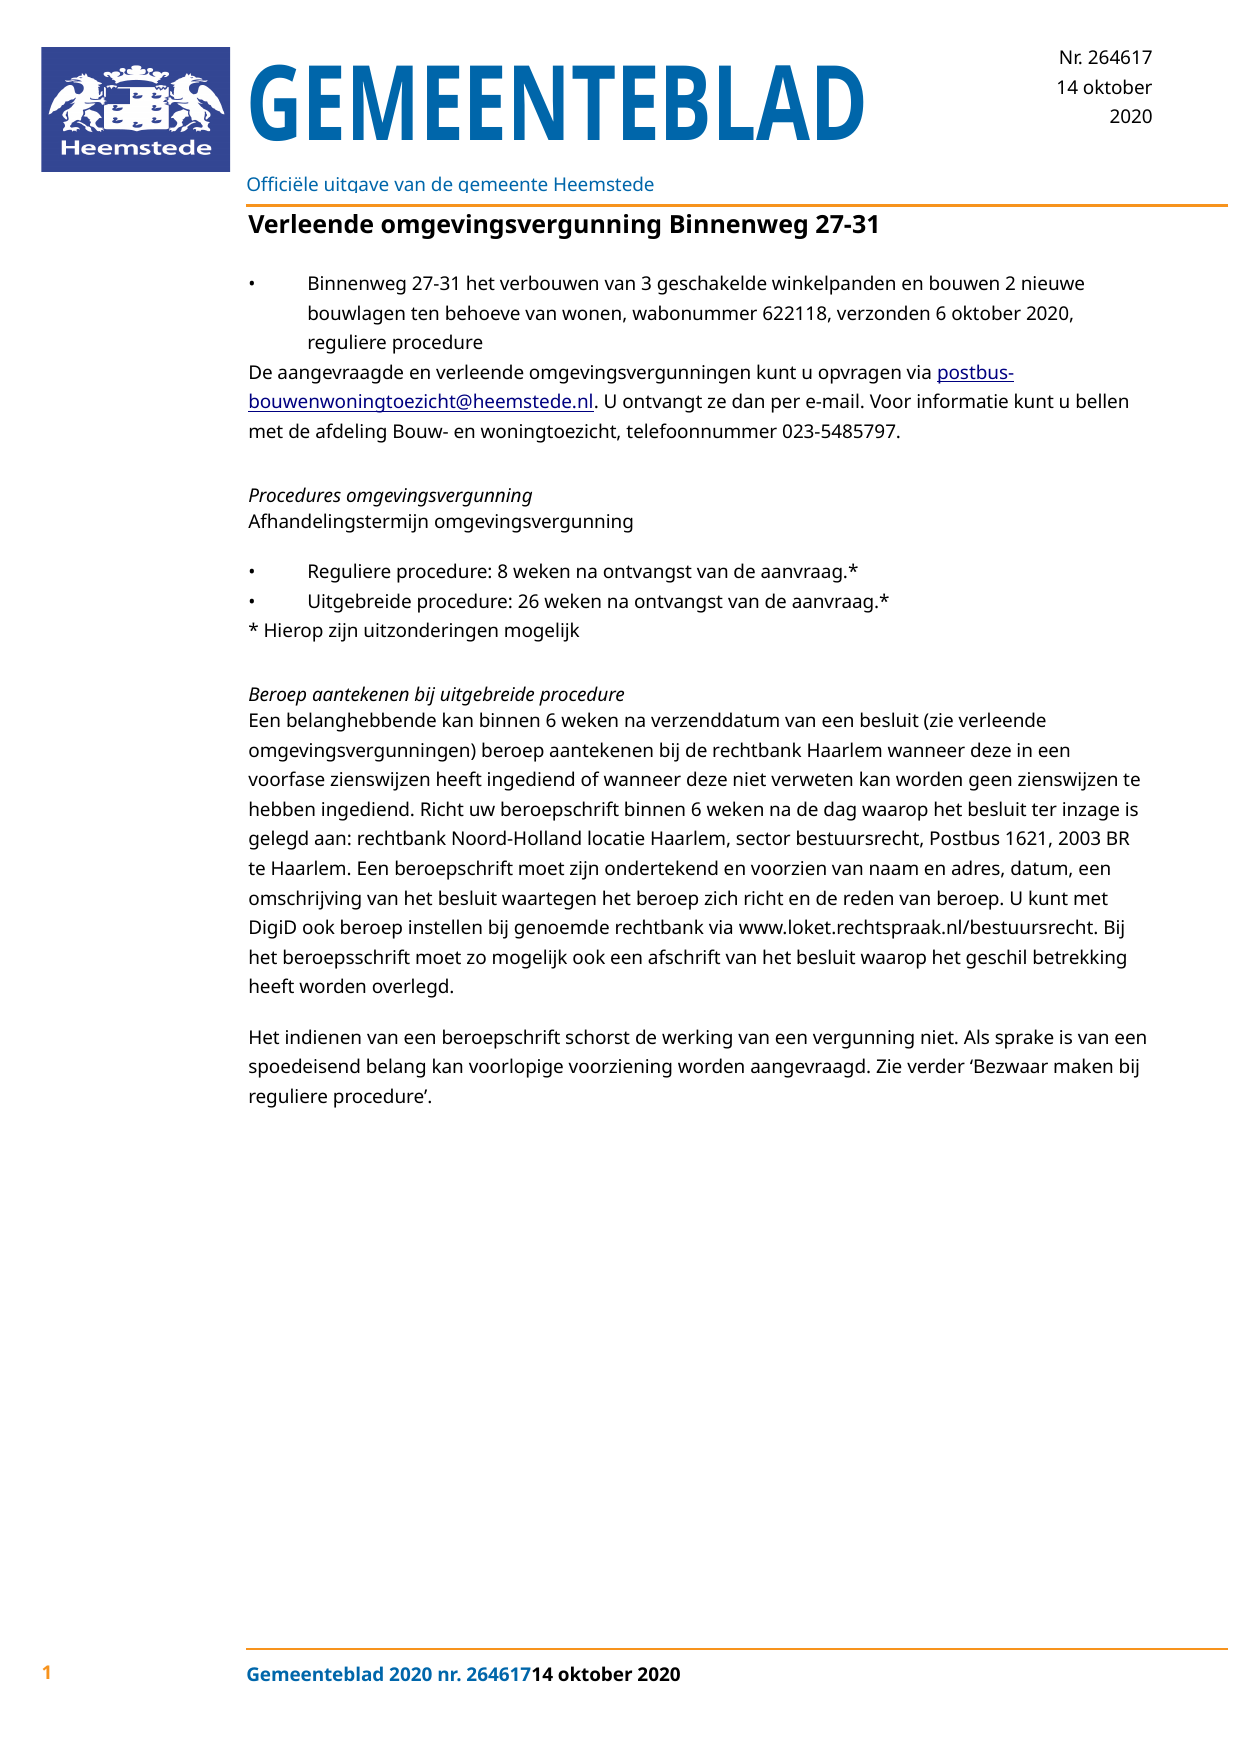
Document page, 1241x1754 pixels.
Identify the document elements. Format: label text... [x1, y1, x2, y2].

text Het indienen van een beroepschrift schorst de werking van een vergunning niet. Als sprake is van een spoedeisend belang kan voorlopige voorziening worden aangevraagd. Zie verder ‘Bezwaar maken bij reguliere procedure’. [248, 1024, 1152, 1109]
text Procedures omgevingsvergunning [248, 482, 1152, 508]
text Afhandelingstermijn omgevingsvergunning [248, 508, 1152, 534]
text De aangevraagde en verleende omgevingsvergunningen kunt u opvragen via postbus-bouwenwoningtoezicht@heemstede.nl. U ontvangt ze dan per e-mail. Voor informatie kunt u bellen met de afdeling Bouw- en woningtoezicht, telefoonnummer 023-5485797. [248, 359, 1152, 444]
text Verleende omgevingsvergunning Binnenweg 27-31 [248, 207, 1152, 241]
list Reguliere procedure: 8 weken na ontvangst van de aanvraag.* [248, 558, 1152, 584]
picture [41, 47, 231, 172]
list Uitgebreide procedure: 26 weken na ontvangst van de aanvraag.* [248, 588, 1152, 614]
text Beroep aantekenen bij uitgebreide procedure [248, 681, 1152, 707]
text * Hierop zijn uitzonderingen mogelijk [248, 617, 1152, 643]
text Een belanghebbende kan binnen 6 weken na verzenddatum van een besluit (zie verleende omgevingsvergunningen) beroep aantekenen bij de rechtbank Haarlem wanneer deze in een voorfase zienswijzen heeft ingediend of wanneer deze niet verweten kan worden geen zienswijzen te hebben ingediend. Richt uw beroepschrift binnen 6 weken na de dag waarop het besluit ter inzage is gelegd aan: rechtbank Noord-Holland locatie Haarlem, sector bestuursrecht, Postbus 1621, 2003 BR te Haarlem. Een beroepschrift moet zijn ondertekend en voorzien van naam en adres, datum, een omschrijving van het besluit waartegen het beroep zich richt en de reden van beroep. U kunt met DigiD ook beroep instellen bij genoemde rechtbank via www.loket.rechtspraak.nl/bestuursrecht. Bij het beroepsschrift moet zo mogelijk ook een afschrift van het besluit waarop het geschil betrekking heeft worden overlegd. [248, 707, 1152, 999]
list Binnenweg 27-31 het verbouwen van 3 geschakelde winkelpanden en bouwen 2 nieuwe bouwlagen ten behoeve van wonen, wabonummer 622118, verzonden 6 oktober 2020, reguliere procedure [248, 270, 1152, 355]
